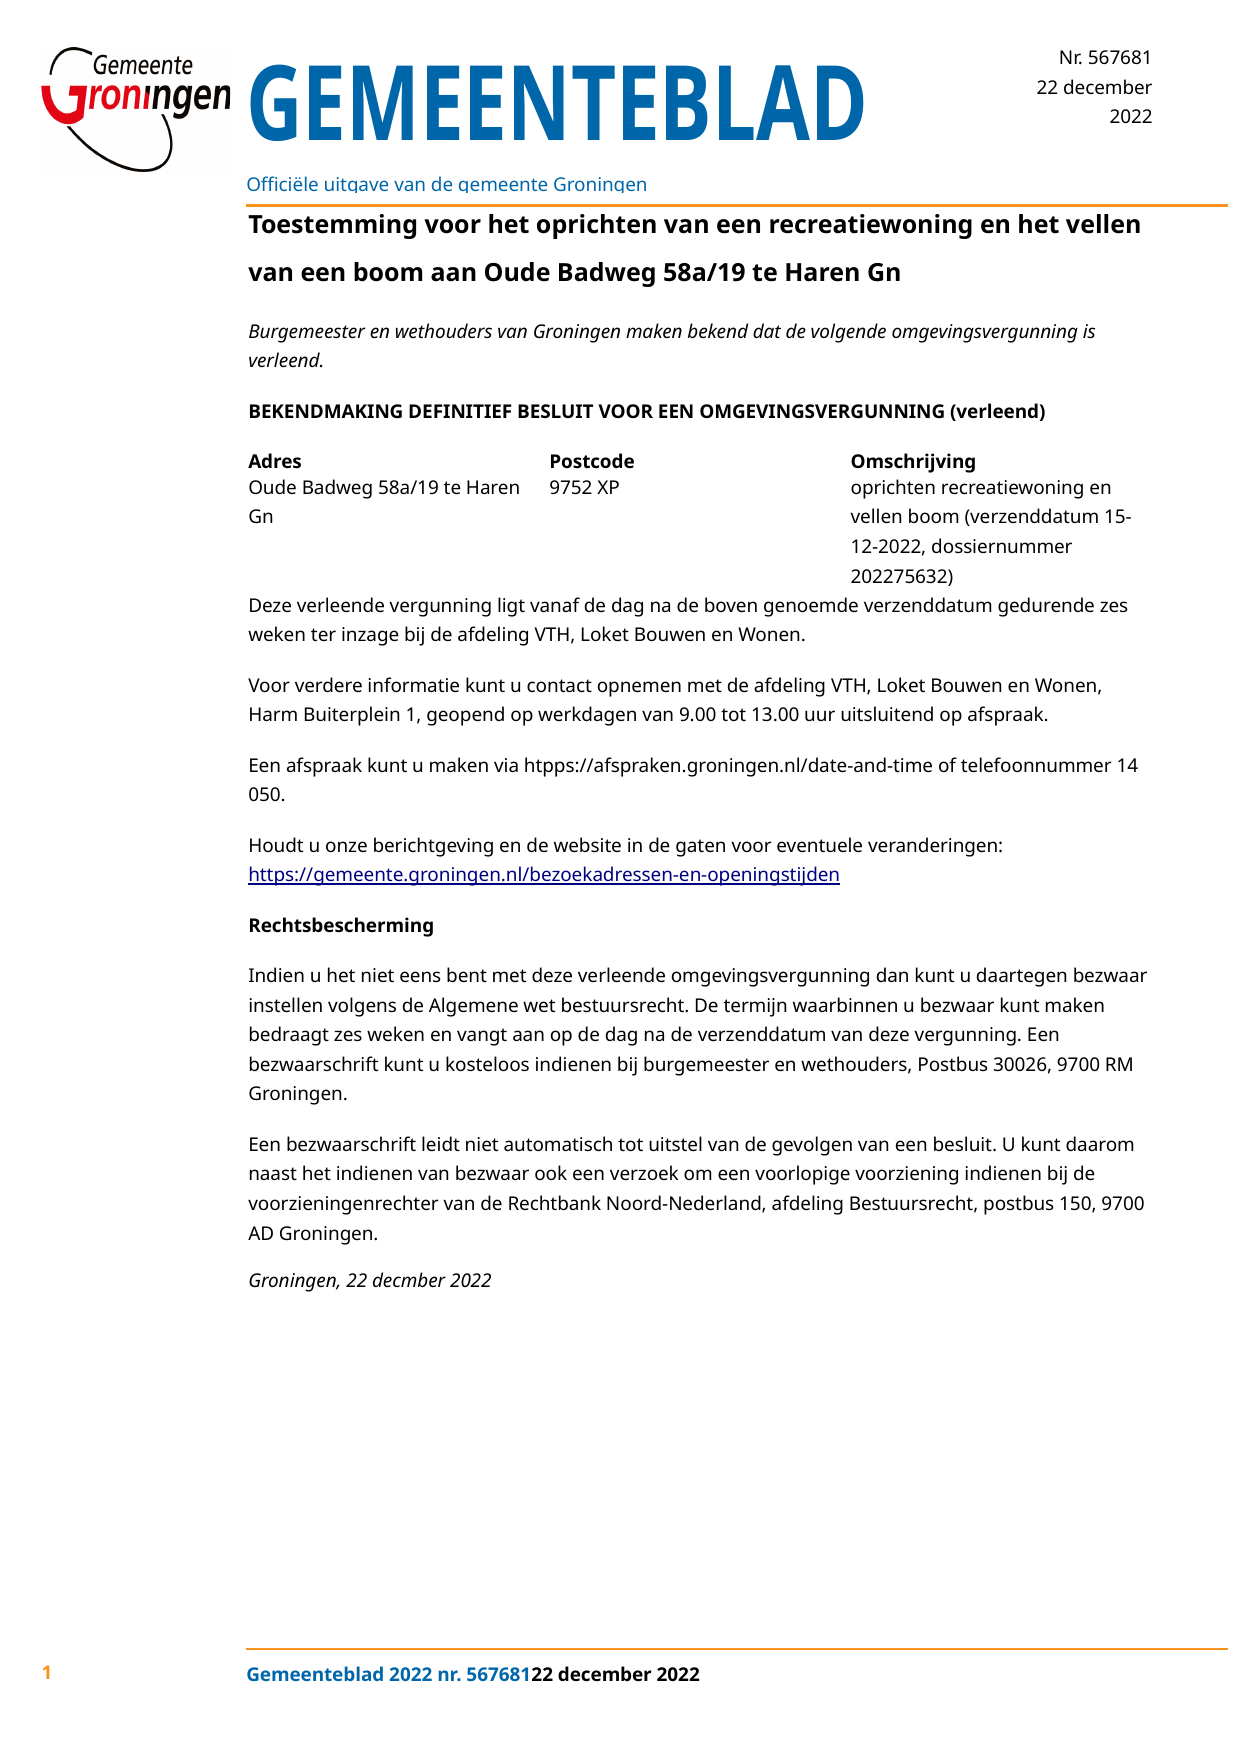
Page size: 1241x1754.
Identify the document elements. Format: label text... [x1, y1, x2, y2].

text Een afspraak kunt u maken via htpps://afspraken.groningen.nl/date-and-time of telefoonnummer 14 050. [248, 752, 1152, 807]
table_cell 9752 XP [549, 474, 850, 589]
text Toestemming voor het oprichten van een recreatiewoning en het vellen van een boom aan Oude Badweg 58a/19 te Haren Gn [248, 207, 1152, 288]
table_cell Oude Badweg 58a/19 te Haren Gn [248, 474, 549, 589]
text Voor verdere informatie kunt u contact opnemen met de afdeling VTH, Loket Bouwen en Wonen, Harm Buiterplein 1, geopend op werkdagen van 9.00 tot 13.00 uur uitsluitend op afspraak. [248, 672, 1152, 727]
text Indien u het niet eens bent met deze verleende omgevingsvergunning dan kunt u daartegen bezwaar instellen volgens de Algemene wet bestuursrecht. De termijn waarbinnen u bezwaar kunt maken bedraagt zes weken en vangt aan op de dag na de verzenddatum van deze vergunning. Een bezwaarschrift kunt u kosteloos indienen bij burgemeester en wethouders, Postbus 30026, 9700 RM Groningen. [248, 962, 1152, 1106]
table_header Postcode [549, 449, 850, 474]
table_header Omschrijving [850, 449, 1152, 474]
text Deze verleende vergunning ligt vanaf de dag na de boven genoemde verzenddatum gedurende zes weken ter inzage bij de afdeling VTH, Loket Bouwen en Wonen. [248, 592, 1152, 647]
text BEKENDMAKING DEFINITIEF BESLUIT VOOR EEN OMGEVINGSVERGUNNING (verleend) [248, 398, 1152, 424]
text Groningen, 22 decmber 2022 [248, 1268, 1152, 1293]
text Burgemeester en wethouders van Groningen maken bekend dat de volgende omgevingsvergunning is verleend. [248, 318, 1152, 373]
table_cell oprichten recreatiewoning en vellen boom (verzenddatum 15-12-2022, dossiernummer 202275632) [850, 474, 1152, 589]
text Rechtsbescherming [248, 912, 1152, 938]
table_header Adres [248, 449, 549, 474]
picture [41, 47, 231, 172]
text Houdt u onze berichtgeving en de website in de gaten voor eventuele veranderingen: https://gemeente.groningen.nl/bezoekadressen-en-openingstijden [248, 832, 1152, 887]
text Een bezwaarschrift leidt niet automatisch tot uitstel van de gevolgen van een besluit. U kunt daarom naast het indienen van bezwaar ook een verzoek om een voorlopige voorziening indienen bij de voorzieningenrechter van de Rechtbank Noord-Nederland, afdeling Bestuursrecht, postbus 150, 9700 AD Groningen. [248, 1131, 1152, 1246]
